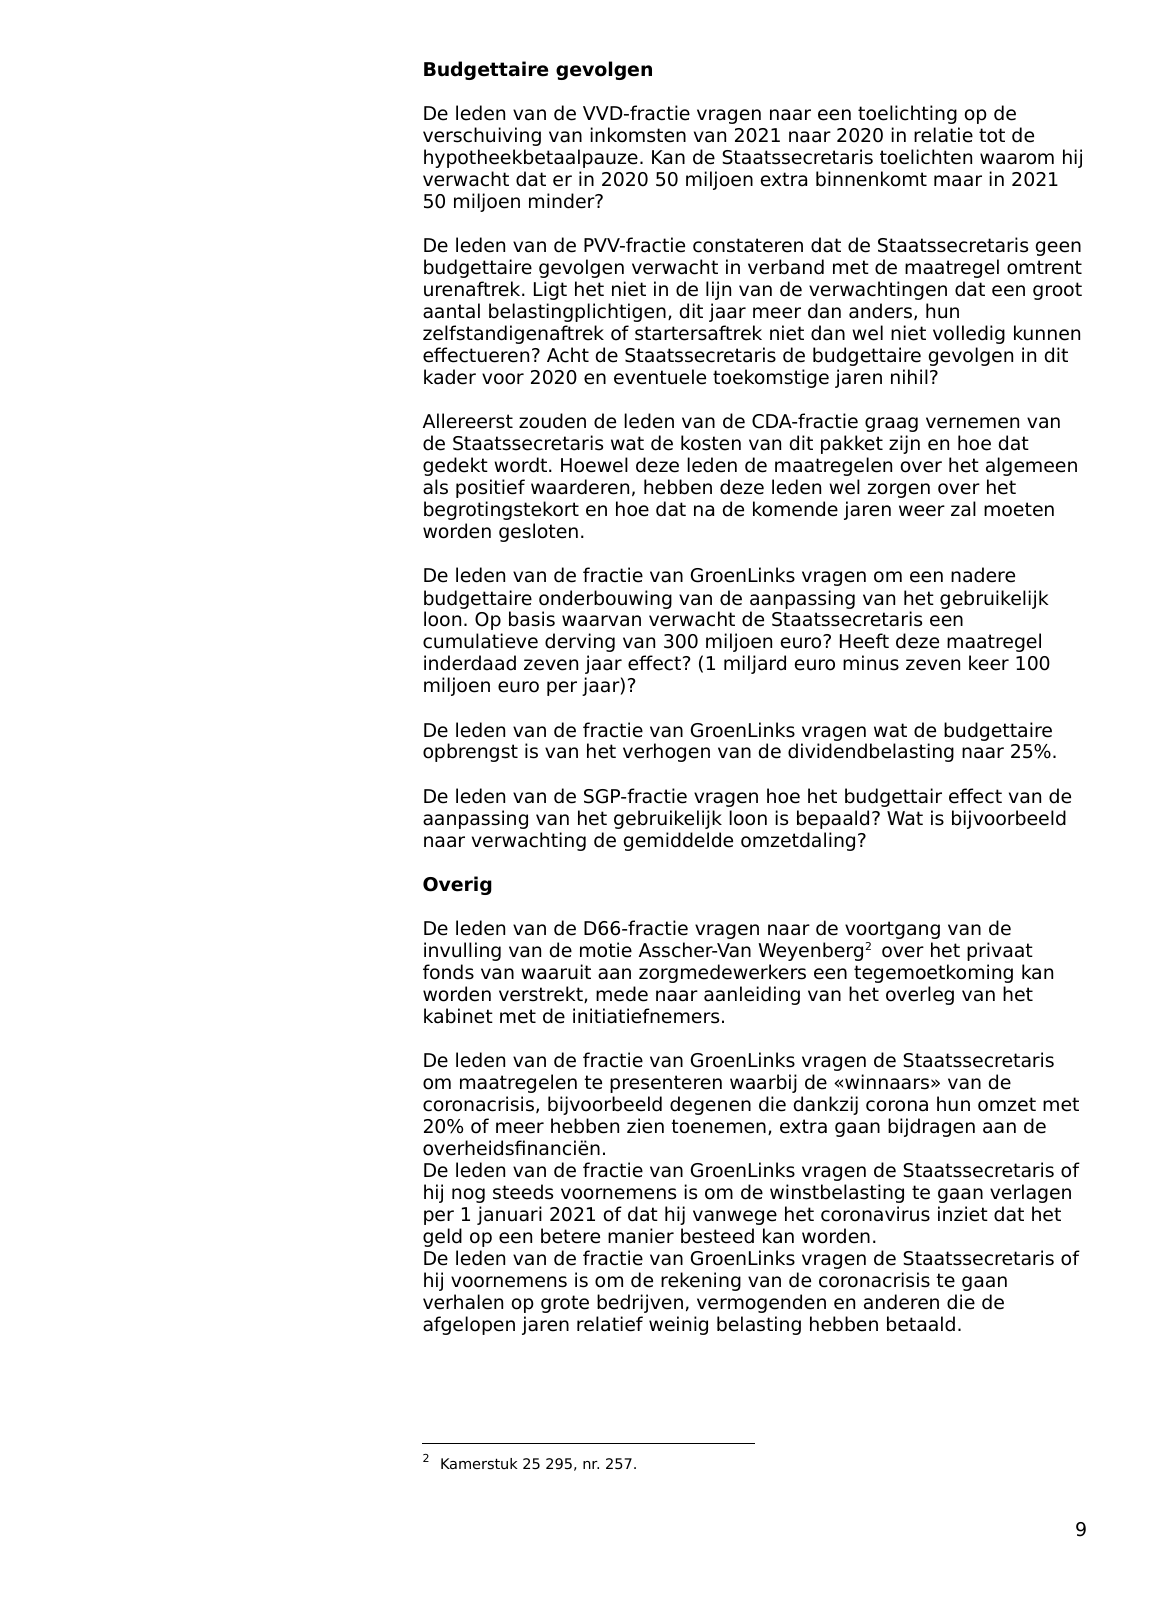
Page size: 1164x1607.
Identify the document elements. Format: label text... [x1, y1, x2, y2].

text Kamerstuk 25 295, nr. 257. [422, 1452, 1087, 1474]
subtitle Budgettaire gevolgen [422, 59, 1087, 81]
text De leden van de SGP-fractie vragen hoe het budgettair effect van de aanpassing van het gebruikelijk loon is bepaald? Wat is bijvoorbeeld naar verwachting de gemiddelde omzetdaling? [422, 786, 1087, 852]
text De leden van de fractie van GroenLinks vragen de Staatssecretaris of hij nog steeds voornemens is om de winstbelasting te gaan verlagen per 1 januari 2021 of dat hij vanwege het coronavirus inziet dat het geld op een betere manier besteed kan worden. [422, 1160, 1087, 1248]
text De leden van de fractie van GroenLinks vragen wat de budgettaire opbrengst is van het verhogen van de dividendbelasting naar 25%. [422, 719, 1087, 763]
text De leden van de fractie van GroenLinks vragen de Staatssecretaris om maatregelen te presenteren waarbij de «winnaars» van de coronacrisis, bijvoorbeeld degenen die dankzij corona hun omzet met 20% of meer hebben zien toenemen, extra gaan bijdragen aan de overheidsfinanciën. [422, 1050, 1087, 1160]
text De leden van de fractie van GroenLinks vragen om een nadere budgettaire onderbouwing van de aanpassing van het gebruikelijk loon. Op basis waarvan verwacht de Staatssecretaris een cumulatieve derving van 300 miljoen euro? Heeft deze maatregel inderdaad zeven jaar effect? (1 miljard euro minus zeven keer 100 miljoen euro per jaar)? [422, 565, 1087, 697]
text De leden van de fractie van GroenLinks vragen de Staatssecretaris of hij voornemens is om de rekening van de coronacrisis te gaan verhalen op grote bedrijven, vermogenden en anderen die de afgelopen jaren relatief weinig belasting hebben betaald. [422, 1248, 1087, 1336]
subtitle Overig [422, 874, 1087, 896]
text De leden van de PVV-fractie constateren dat de Staatssecretaris geen budgettaire gevolgen verwacht in verband met de maatregel omtrent urenaftrek. Ligt het niet in de lijn van de verwachtingen dat een groot aantal belastingplichtigen, dit jaar meer dan anders, hun zelfstandigenaftrek of startersaftrek niet dan wel niet volledig kunnen effectueren? Acht de Staatssecretaris de budgettaire gevolgen in dit kader voor 2020 en eventuele toekomstige jaren nihil? [422, 235, 1087, 389]
text Allereerst zouden de leden van de CDA-fractie graag vernemen van de Staatssecretaris wat de kosten van dit pakket zijn en hoe dat gedekt wordt. Hoewel deze leden de maatregelen over het algemeen als positief waarderen, hebben deze leden wel zorgen over het begrotingstekort en hoe dat na de komende jaren weer zal moeten worden gesloten. [422, 411, 1087, 543]
text De leden van de D66-fractie vragen naar de voortgang van de invulling van de motie Asscher-Van Weyenberg over het privaat fonds van waaruit aan zorgmedewerkers een tegemoetkoming kan worden verstrekt, mede naar aanleiding van het overleg van het kabinet met de initiatiefnemers. [422, 918, 1087, 1028]
text De leden van de VVD-fractie vragen naar een toelichting op de verschuiving van inkomsten van 2021 naar 2020 in relatie tot de hypotheekbetaalpauze. Kan de Staatssecretaris toelichten waarom hij verwacht dat er in 2020 50 miljoen extra binnenkomt maar in 2021 50 miljoen minder? [422, 103, 1087, 213]
